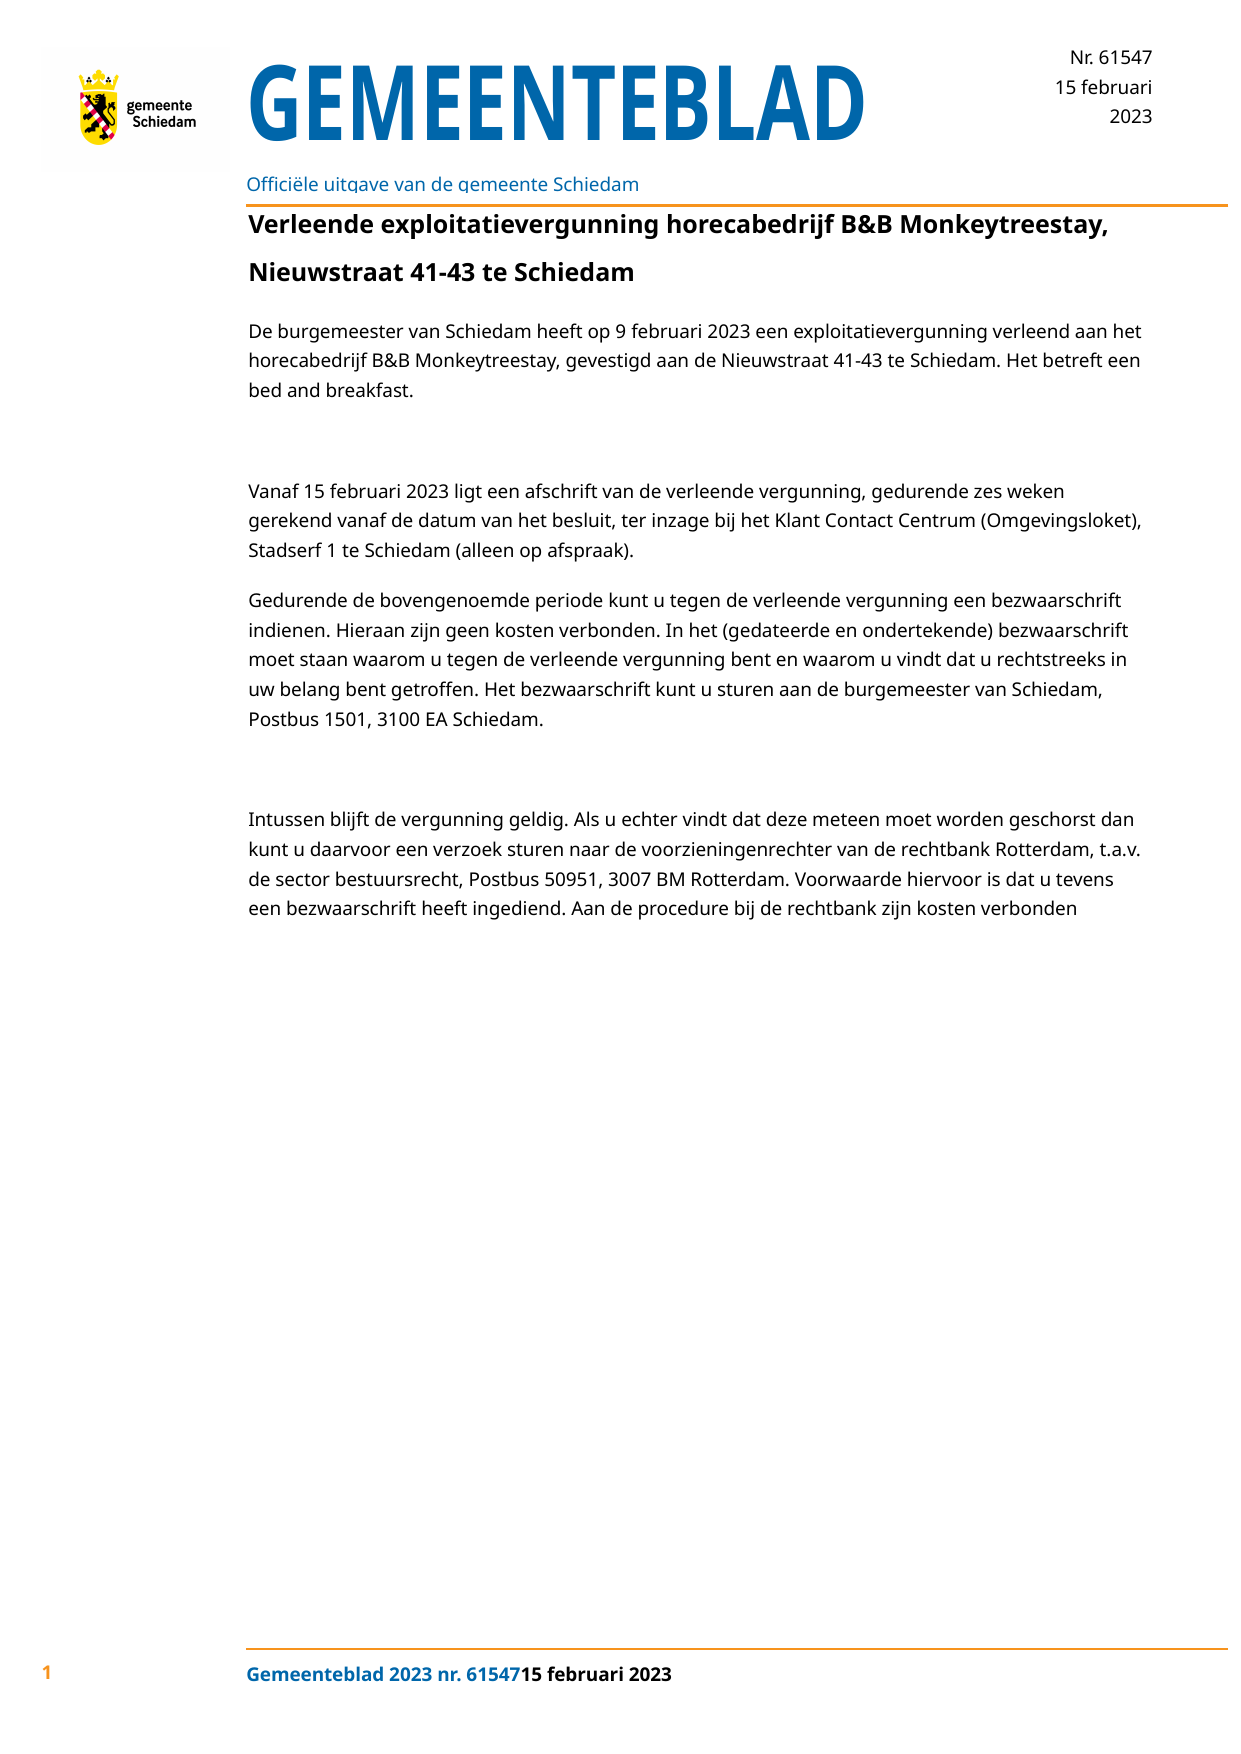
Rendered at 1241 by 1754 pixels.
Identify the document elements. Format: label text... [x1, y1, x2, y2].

text Vanaf 15 februari 2023 ligt een afschrift van de verleende vergunning, gedurende zes weken gerekend vanaf de datum van het besluit, ter inzage bij het Klant Contact Centrum (Omgevingsloket), Stadserf 1 te Schiedam (alleen op afspraak). [248, 478, 1152, 563]
picture [41, 47, 231, 172]
text Verleende exploitatievergunning horecabedrijf B&B Monkeytreestay, Nieuwstraat 41-43 te Schiedam [248, 207, 1152, 288]
text Gedurende de bovengenoemde periode kunt u tegen de verleende vergunning een bezwaarschrift indienen. Hieraan zijn geen kosten verbonden. In het (gedateerde en ondertekende) bezwaarschrift moet staan waarom u tegen de verleende vergunning bent en waarom u vindt dat u rechtstreeks in uw belang bent getroffen. Het bezwaarschrift kunt u sturen aan de burgemeester van Schiedam, Postbus 1501, 3100 EA Schiedam. [248, 587, 1152, 732]
text De burgemeester van Schiedam heeft op 9 februari 2023 een exploitatievergunning verleend aan het horecabedrijf B&B Monkeytreestay, gevestigd aan de Nieuwstraat 41-43 te Schiedam. Het betreft een bed and breakfast. [248, 318, 1152, 403]
text Intussen blijft de vergunning geldig. Als u echter vindt dat deze meteen moet worden geschorst dan kunt u daarvoor een verzoek sturen naar de voorzieningenrechter van de rechtbank Rotterdam, t.a.v. de sector bestuursrecht, Postbus 50951, 3007 BM Rotterdam. Voorwaarde hiervoor is dat u tevens een bezwaarschrift heeft ingediend. Aan de procedure bij de rechtbank zijn kosten verbonden [248, 807, 1152, 921]
